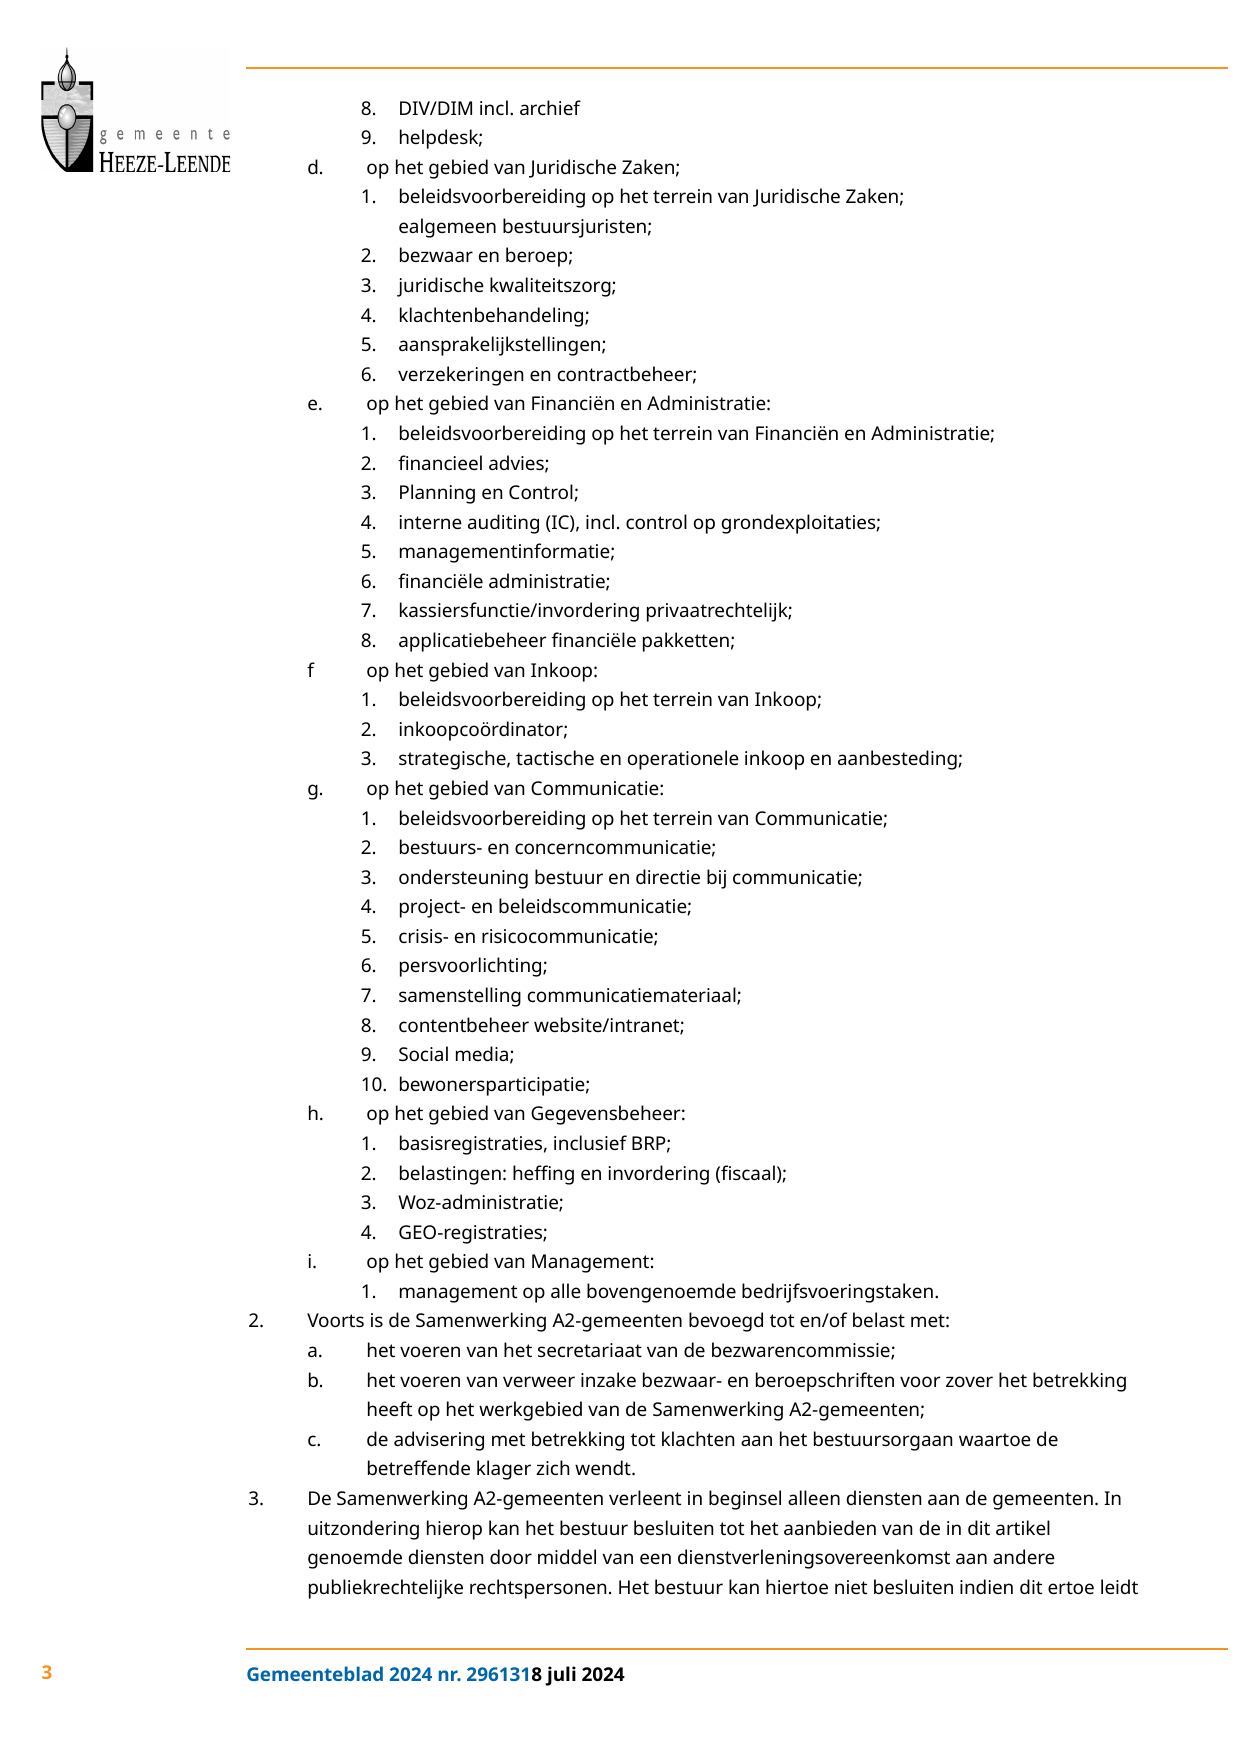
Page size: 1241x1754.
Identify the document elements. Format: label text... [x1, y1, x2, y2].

list beleidsvoorbereiding op het terrein van Inkoop; [361, 686, 1152, 712]
list ealgemeen bestuursjuristen; [361, 213, 1152, 239]
list belastingen: heffing en invordering (fiscaal); [361, 1160, 1152, 1186]
list bewonersparticipatie; [361, 1071, 1152, 1097]
list kassiersfunctie/invordering privaatrechtelijk; [361, 598, 1152, 623]
list contentbeheer website/intranet; [361, 1012, 1152, 1038]
list beleidsvoorbereiding op het terrein van Financiën en Administratie; [361, 420, 1152, 446]
list managementinformatie; [361, 538, 1152, 564]
list DIV/DIM incl. archief [361, 95, 1152, 121]
list verzekeringen en contractbeheer; [361, 361, 1152, 387]
list het voeren van verweer inzake bezwaar- en beroepschriften voor zover het betrekking heeft op het werkgebied van de Samenwerking A2-gemeenten; [307, 1367, 1152, 1422]
list strategische, tactische en operationele inkoop en aanbesteding; [361, 746, 1152, 771]
list op het gebied van Gegevensbeheer: [307, 1101, 1152, 1126]
list basisregistraties, inclusief BRP; [361, 1130, 1152, 1156]
list De Samenwerking A2-gemeenten verleent in beginsel alleen diensten aan de gemeenten. In uitzondering hierop kan het bestuur besluiten tot het aanbieden van de in dit artikel genoemde diensten door middel van een dienstverleningsovereenkomst aan andere publiekrechtelijke rechtspersonen. Het bestuur kan hiertoe niet besluiten indien dit ertoe leidt [248, 1485, 1152, 1600]
list beleidsvoorbereiding op het terrein van Communicatie; [361, 805, 1152, 831]
list klachtenbehandeling; [361, 302, 1152, 328]
list het voeren van het secretariaat van de bezwarencommissie; [307, 1337, 1152, 1363]
list Social media; [361, 1041, 1152, 1067]
list Woz-administratie; [361, 1189, 1152, 1215]
list de advisering met betrekking tot klachten aan het bestuursorgaan waartoe de betreffende klager zich wendt. [307, 1426, 1152, 1481]
list financiële administratie; [361, 568, 1152, 594]
list inkoopcoördinator; [361, 716, 1152, 742]
list op het gebied van Management: [307, 1248, 1152, 1274]
list beleidsvoorbereiding op het terrein van Juridische Zaken; [361, 183, 1152, 209]
list persvoorlichting; [361, 953, 1152, 978]
list op het gebied van Inkoop: [307, 657, 1152, 683]
list op het gebied van Financiën en Administratie: [307, 391, 1152, 416]
list helpdesk; [361, 124, 1152, 150]
list interne auditing (IC), incl. control op grondexploitaties; [361, 509, 1152, 535]
list ondersteuning bestuur en directie bij communicatie; [361, 864, 1152, 890]
list bestuurs- en concerncommunicatie; [361, 834, 1152, 860]
list bezwaar en beroep; [361, 243, 1152, 268]
list management op alle bovengenoemde bedrijfsvoeringstaken. [361, 1278, 1152, 1304]
list samenstelling communicatiemateriaal; [361, 982, 1152, 1008]
list aansprakelijkstellingen; [361, 331, 1152, 357]
list crisis- en risicocommunicatie; [361, 923, 1152, 949]
list juridische kwaliteitszorg; [361, 272, 1152, 298]
picture [41, 47, 231, 172]
list Voorts is de Samenwerking A2-gemeenten bevoegd tot en/of belast met: [248, 1308, 1152, 1333]
list op het gebied van Juridische Zaken; [307, 154, 1152, 180]
list op het gebied van Communicatie: [307, 775, 1152, 801]
list financieel advies; [361, 450, 1152, 476]
list GEO-registraties; [361, 1219, 1152, 1245]
list applicatiebeheer financiële pakketten; [361, 627, 1152, 653]
list project- en beleidscommunicatie; [361, 893, 1152, 919]
list Planning en Control; [361, 479, 1152, 505]
